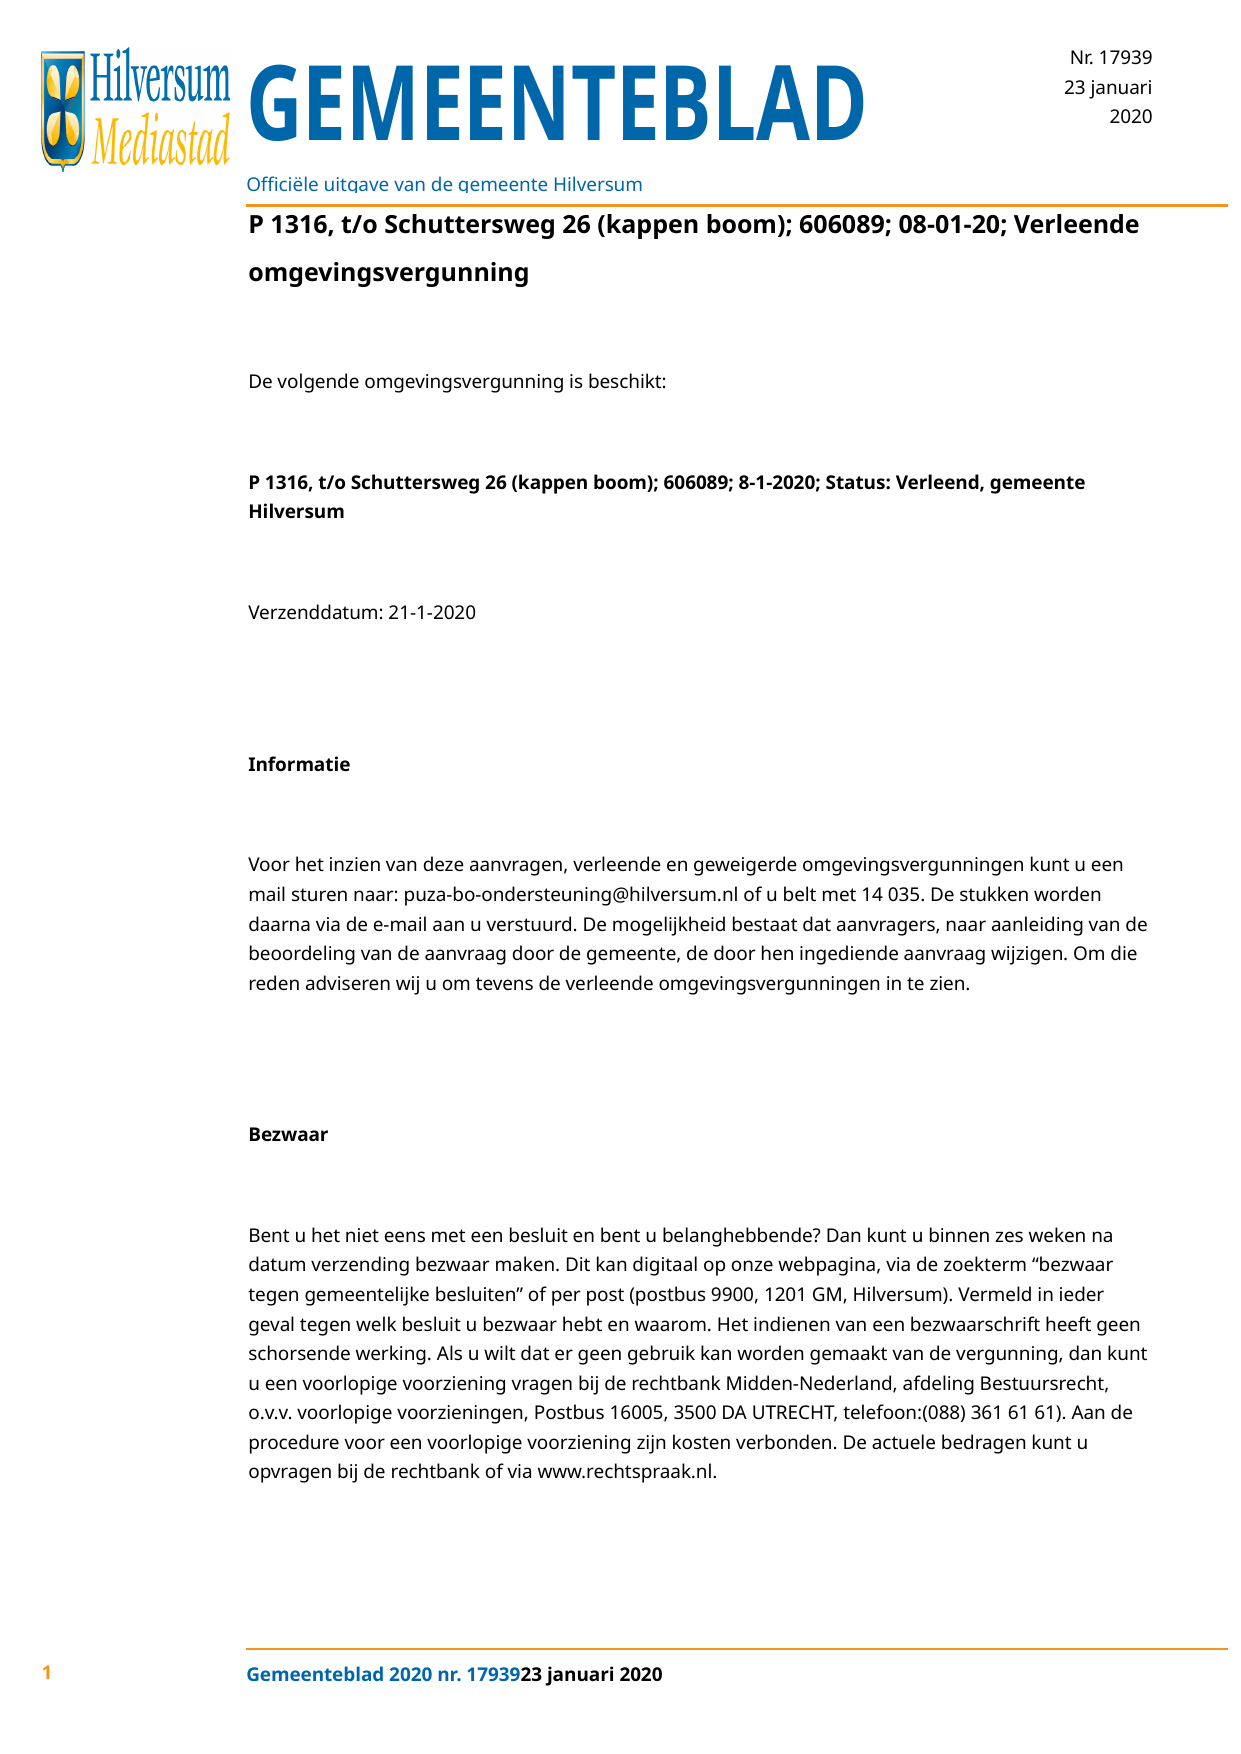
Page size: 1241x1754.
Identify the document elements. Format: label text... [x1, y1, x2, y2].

text Informatie [248, 751, 1152, 777]
text De volgende omgevingsvergunning is beschikt: [248, 368, 1152, 394]
text Bezwaar [248, 1121, 1152, 1147]
picture [41, 47, 231, 172]
text P 1316, t/o Schuttersweg 26 (kappen boom); 606089; 08-01-20; Verleende omgevingsvergunning [248, 207, 1152, 288]
text P 1316, t/o Schuttersweg 26 (kappen boom); 606089; 8-1-2020; Status: Verleend, gemeente Hilversum [248, 469, 1152, 524]
text Verzenddatum: 21-1-2020 [248, 599, 1152, 625]
text Bent u het niet eens met een besluit en bent u belanghebbende? Dan kunt u binnen zes weken na datum verzending bezwaar maken. Dit kan digitaal op onze webpagina, via de zoekterm “bezwaar tegen gemeentelijke besluiten” of per post (postbus 9900, 1201 GM, Hilversum). Vermeld in ieder geval tegen welk besluit u bezwaar hebt en waarom. Het indienen van een bezwaarschrift heeft geen schorsende werking. Als u wilt dat er geen gebruik kan worden gemaakt van de vergunning, dan kunt u een voorlopige voorziening vragen bij de rechtbank Midden-Nederland, afdeling Bestuursrecht, o.v.v. voorlopige voorzieningen, Postbus 16005, 3500 DA UTRECHT, telefoon:(088) 361 61 61). Aan de procedure voor een voorlopige voorziening zijn kosten verbonden. De actuele bedragen kunt u opvragen bij de rechtbank of via www.rechtspraak.nl. [248, 1222, 1152, 1484]
text Voor het inzien van deze aanvragen, verleende en geweigerde omgevingsvergunningen kunt u een mail sturen naar: puza-bo-ondersteuning@hilversum.nl of u belt met 14 035. De stukken worden daarna via de e-mail aan u verstuurd. De mogelijkheid bestaat dat aanvragers, naar aanleiding van de beoordeling van de aanvraag door de gemeente, de door hen ingediende aanvraag wijzigen. Om die reden adviseren wij u om tevens de verleende omgevingsvergunningen in te zien. [248, 852, 1152, 996]
